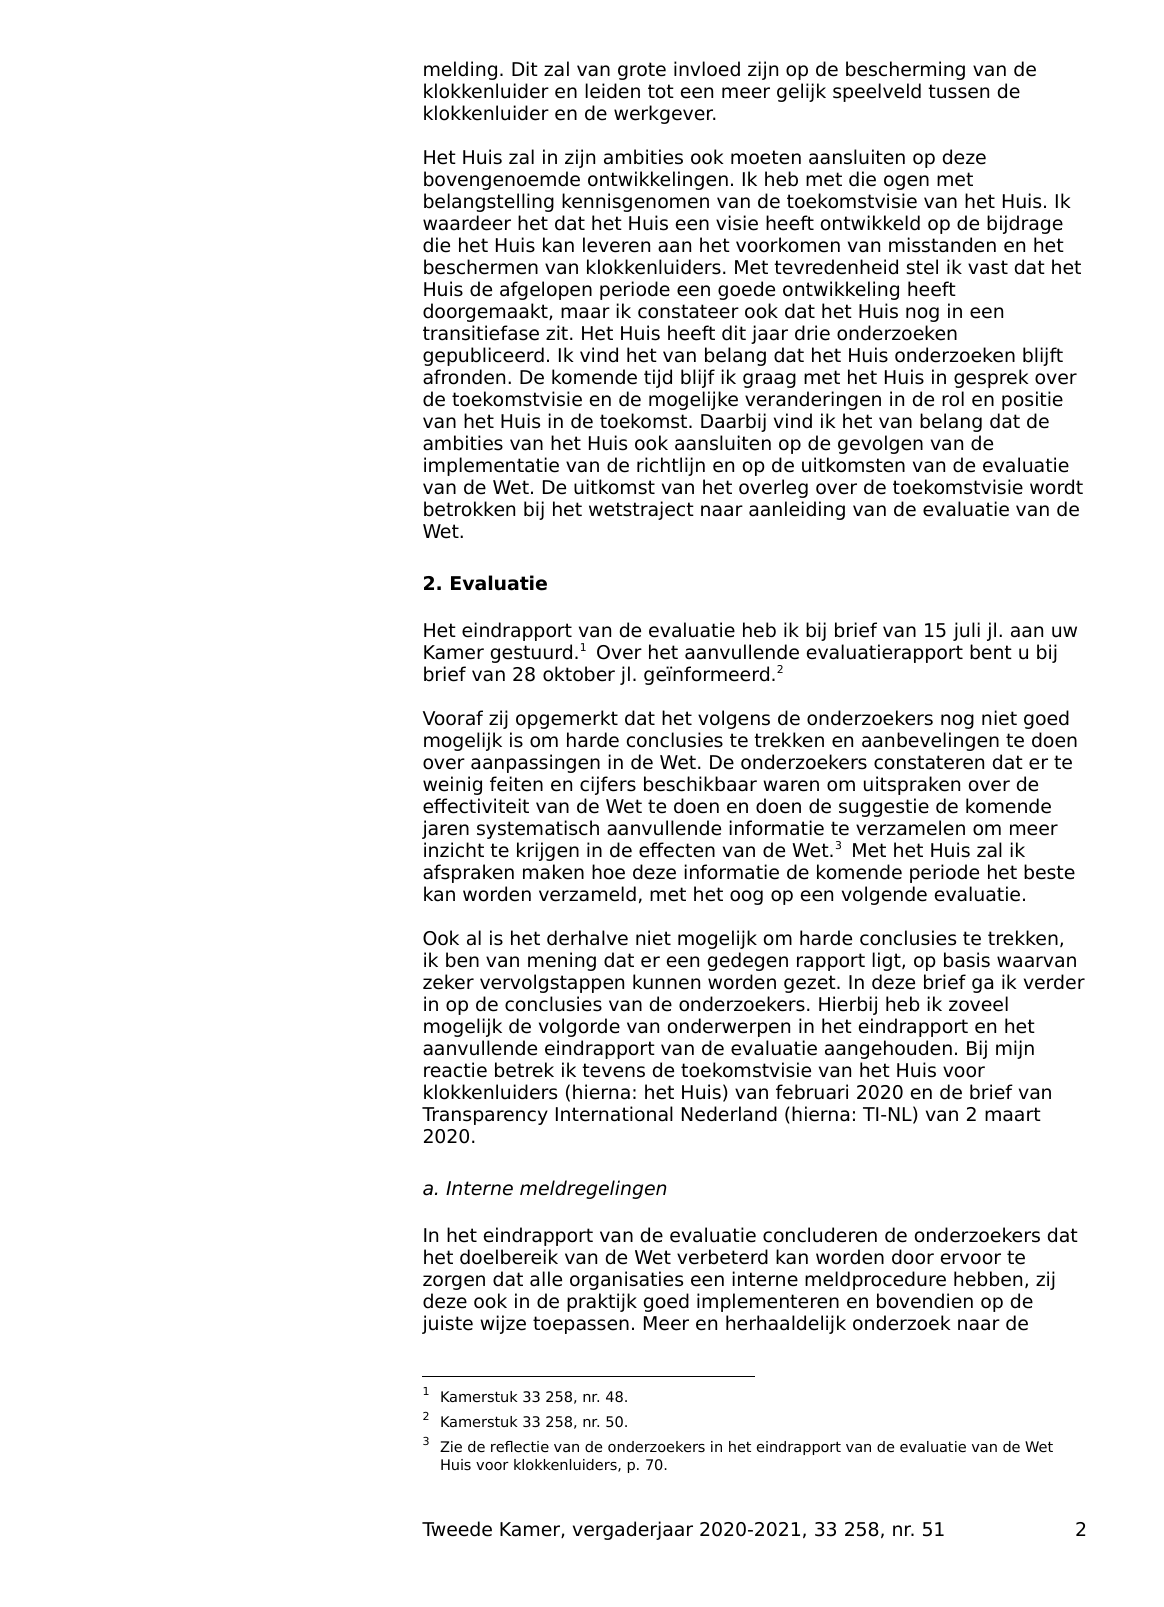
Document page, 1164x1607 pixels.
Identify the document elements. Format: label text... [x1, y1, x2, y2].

text In het eindrapport van de evaluatie concluderen de onderzoekers dat het doelbereik van de Wet verbeterd kan worden door ervoor te zorgen dat alle organisaties een interne meldprocedure hebben, zij deze ook in de praktijk goed implementeren en bovendien op de juiste wijze toepassen. Meer en herhaaldelijk onderzoek naar de [422, 1225, 1087, 1334]
subtitle a. Interne meldregelingen [422, 1178, 1087, 1200]
text melding. Dit zal van grote invloed zijn op de bescherming van de klokkenluider en leiden tot een meer gelijk speelveld tussen de klokkenluider en de werkgever. [422, 59, 1087, 125]
text Het eindrapport van de evaluatie heb ik bij brief van 15 juli jl. aan uw Kamer gestuurd. Over het aanvullende evaluatierapport bent u bij brief van 28 oktober jl. geïnformeerd. [422, 620, 1087, 686]
text Vooraf zij opgemerkt dat het volgens de onderzoekers nog niet goed mogelijk is om harde conclusies te trekken en aanbevelingen te doen over aanpassingen in de Wet. De onderzoekers constateren dat er te weinig feiten en cijfers beschikbaar waren om uitspraken over de effectiviteit van de Wet te doen en doen de suggestie de komende jaren systematisch aanvullende informatie te verzamelen om meer inzicht te krijgen in de effecten van de Wet. Met het Huis zal ik afspraken maken hoe deze informatie de komende periode het beste kan worden verzameld, met het oog op een volgende evaluatie. [422, 708, 1087, 906]
text Het Huis zal in zijn ambities ook moeten aansluiten op deze bovengenoemde ontwikkelingen. Ik heb met die ogen met belangstelling kennisgenomen van de toekomstvisie van het Huis. Ik waardeer het dat het Huis een visie heeft ontwikkeld op de bijdrage die het Huis kan leveren aan het voorkomen van misstanden en het beschermen van klokkenluiders. Met tevredenheid stel ik vast dat het Huis de afgelopen periode een goede ontwikkeling heeft doorgemaakt, maar ik constateer ook dat het Huis nog in een transitiefase zit. Het Huis heeft dit jaar drie onderzoeken gepubliceerd. Ik vind het van belang dat het Huis onderzoeken blijft afronden. De komende tijd blijf ik graag met het Huis in gesprek over de toekomstvisie en de mogelijke veranderingen in de rol en positie van het Huis in de toekomst. Daarbij vind ik het van belang dat de ambities van het Huis ook aansluiten op de gevolgen van de implementatie van de richtlijn en op de uitkomsten van de evaluatie van de Wet. De uitkomst van het overleg over de toekomstvisie wordt betrokken bij het wetstraject naar aanleiding van de evaluatie van de Wet. [422, 147, 1087, 543]
text Kamerstuk 33 258, nr. 48. [422, 1385, 1087, 1407]
subtitle 2. Evaluatie [422, 573, 1087, 595]
text Ook al is het derhalve niet mogelijk om harde conclusies te trekken, ik ben van mening dat er een gedegen rapport ligt, op basis waarvan zeker vervolgstappen kunnen worden gezet. In deze brief ga ik verder in op de conclusies van de onderzoekers. Hierbij heb ik zoveel mogelijk de volgorde van onderwerpen in het eindrapport en het aanvullende eindrapport van de evaluatie aangehouden. Bij mijn reactie betrek ik tevens de toekomstvisie van het Huis voor klokkenluiders (hierna: het Huis) van februari 2020 en de brief van Transparency International Nederland (hierna: TI-NL) van 2 maart 2020. [422, 928, 1087, 1148]
text Kamerstuk 33 258, nr. 50. [422, 1410, 1087, 1432]
text Zie de reflectie van de onderzoekers in het eindrapport van de evaluatie van de Wet Huis voor klokkenluiders, p. 70. [422, 1435, 1087, 1474]
